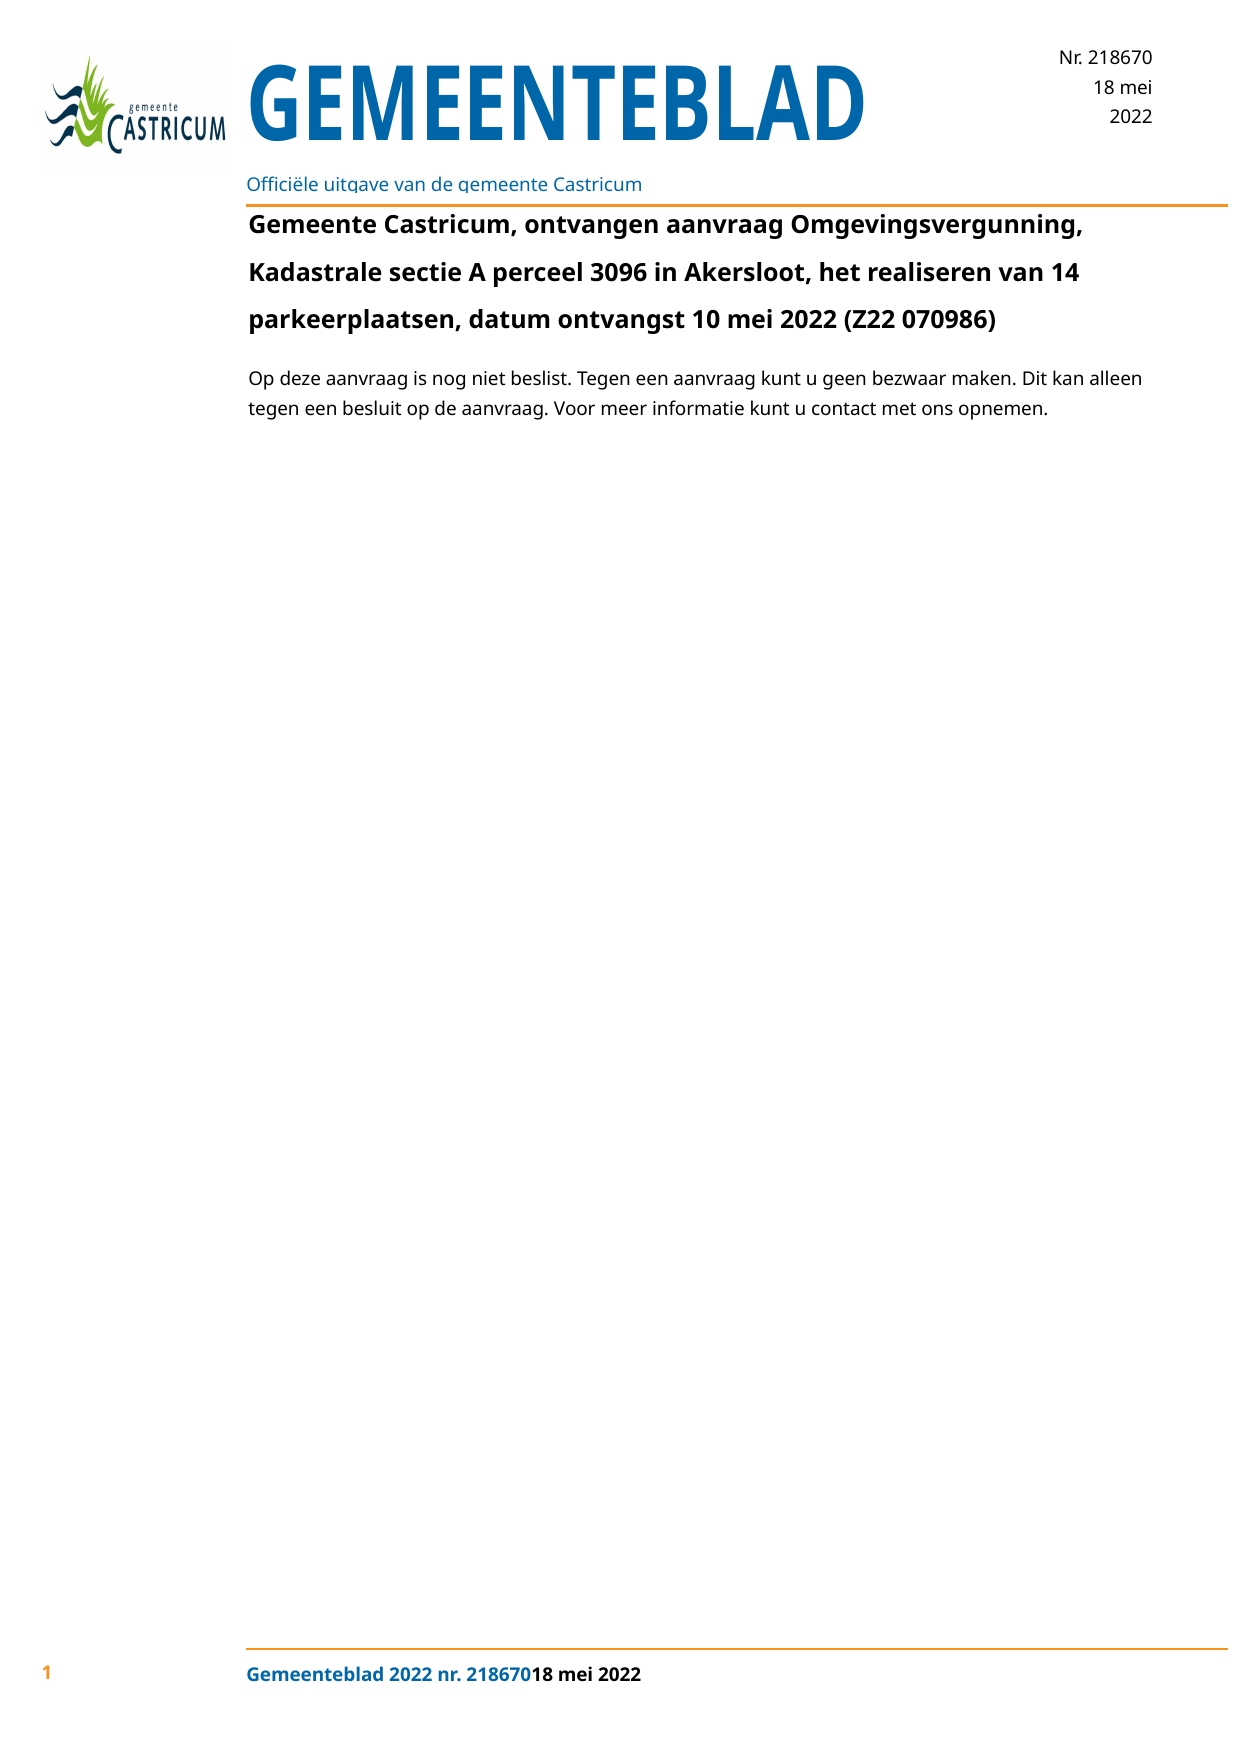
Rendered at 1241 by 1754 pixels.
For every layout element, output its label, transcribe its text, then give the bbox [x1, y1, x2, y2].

text Gemeente Castricum, ontvangen aanvraag Omgevingsvergunning, Kadastrale sectie A perceel 3096 in Akersloot, het realiseren van 14 parkeerplaatsen, datum ontvangst 10 mei 2022 (Z22 070986) [248, 207, 1152, 336]
picture [41, 47, 231, 172]
text Op deze aanvraag is nog niet beslist. Tegen een aanvraag kunt u geen bezwaar maken. Dit kan alleen tegen een besluit op de aanvraag. Voor meer informatie kunt u contact met ons opnemen. [248, 366, 1152, 421]
